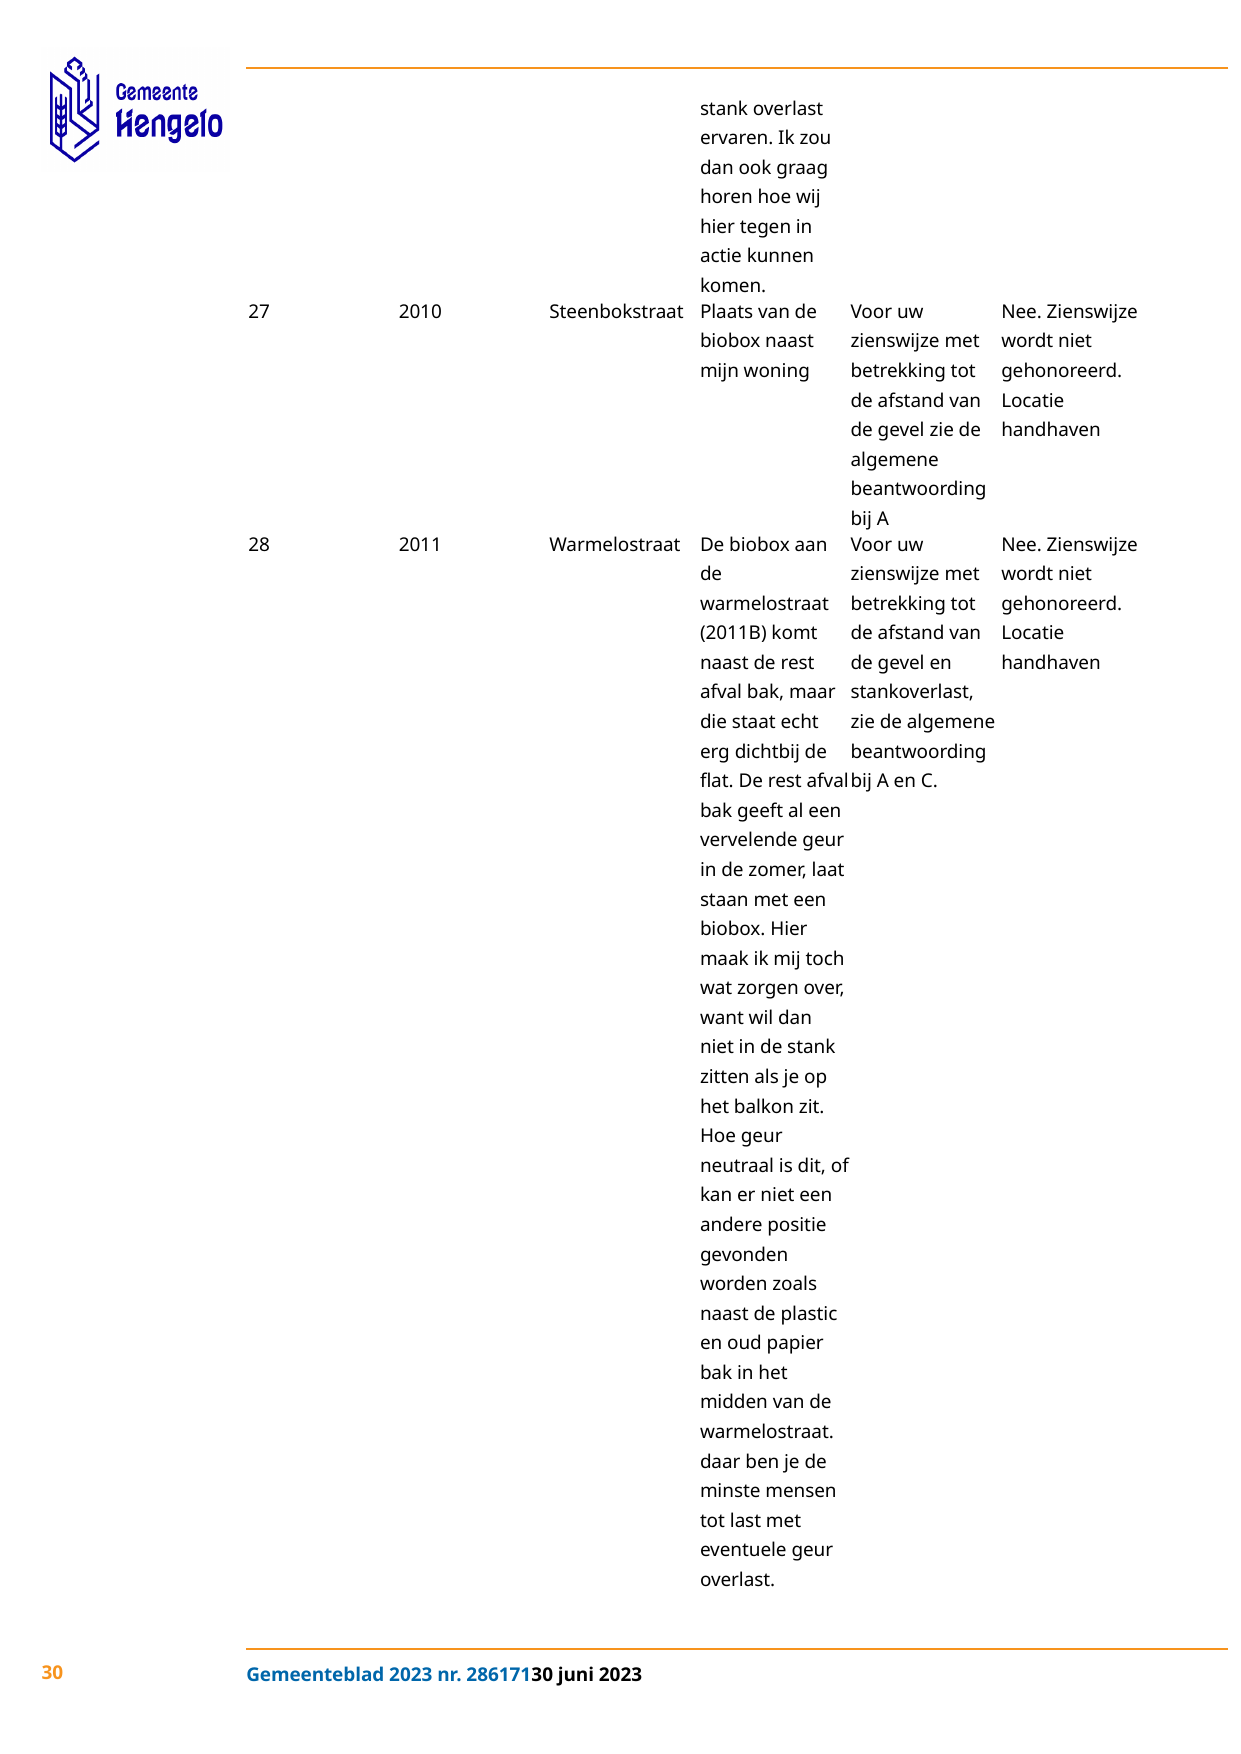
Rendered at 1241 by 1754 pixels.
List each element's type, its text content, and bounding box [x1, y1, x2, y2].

table_cell [399, 95, 549, 298]
table_cell Plaats van de biobox naast mijn woning [700, 298, 850, 531]
table_cell 2011 [399, 531, 549, 1592]
table_cell [549, 95, 700, 298]
table_cell Nee. Zienswijze wordt niet gehonoreerd. Locatie handhaven [1001, 531, 1152, 1592]
table_cell Steenbokstraat [549, 298, 700, 531]
table_cell [1001, 95, 1152, 298]
table_cell [248, 95, 398, 298]
table_cell Warmelostraat [549, 531, 700, 1592]
table_cell 28 [248, 531, 398, 1592]
table_cell [850, 95, 1001, 298]
table_cell Nee. Zienswijze wordt niet gehonoreerd. Locatie handhaven [1001, 298, 1152, 531]
table_cell Voor uw zienswijze met betrekking tot de afstand van de gevel zie de algemene beantwoording bij A [850, 298, 1001, 531]
table_cell De biobox aan de warmelostraat (2011B) komt naast de rest afval bak, maar die staat echt erg dichtbij de flat. De rest afval bak geeft al een vervelende geur in de zomer, laat staan met een biobox. Hier maak ik mij toch wat zorgen over, want wil dan niet in de stank zitten als je op het balkon zit. Hoe geur neutraal is dit, of kan er niet een andere positie gevonden worden zoals naast de plastic en oud papier bak in het midden van de warmelostraat. daar ben je de minste mensen tot last met eventuele geur overlast. [700, 531, 850, 1592]
table_cell Voor uw zienswijze met betrekking tot de afstand van de gevel en stankoverlast, zie de algemene beantwoording bij A en C. [850, 531, 1001, 1592]
table_cell 2010 [399, 298, 549, 531]
table_cell 27 [248, 298, 398, 531]
picture [41, 47, 231, 172]
table_cell stank overlast ervaren. Ik zou dan ook graag horen hoe wij hier tegen in actie kunnen komen. [700, 95, 850, 298]
